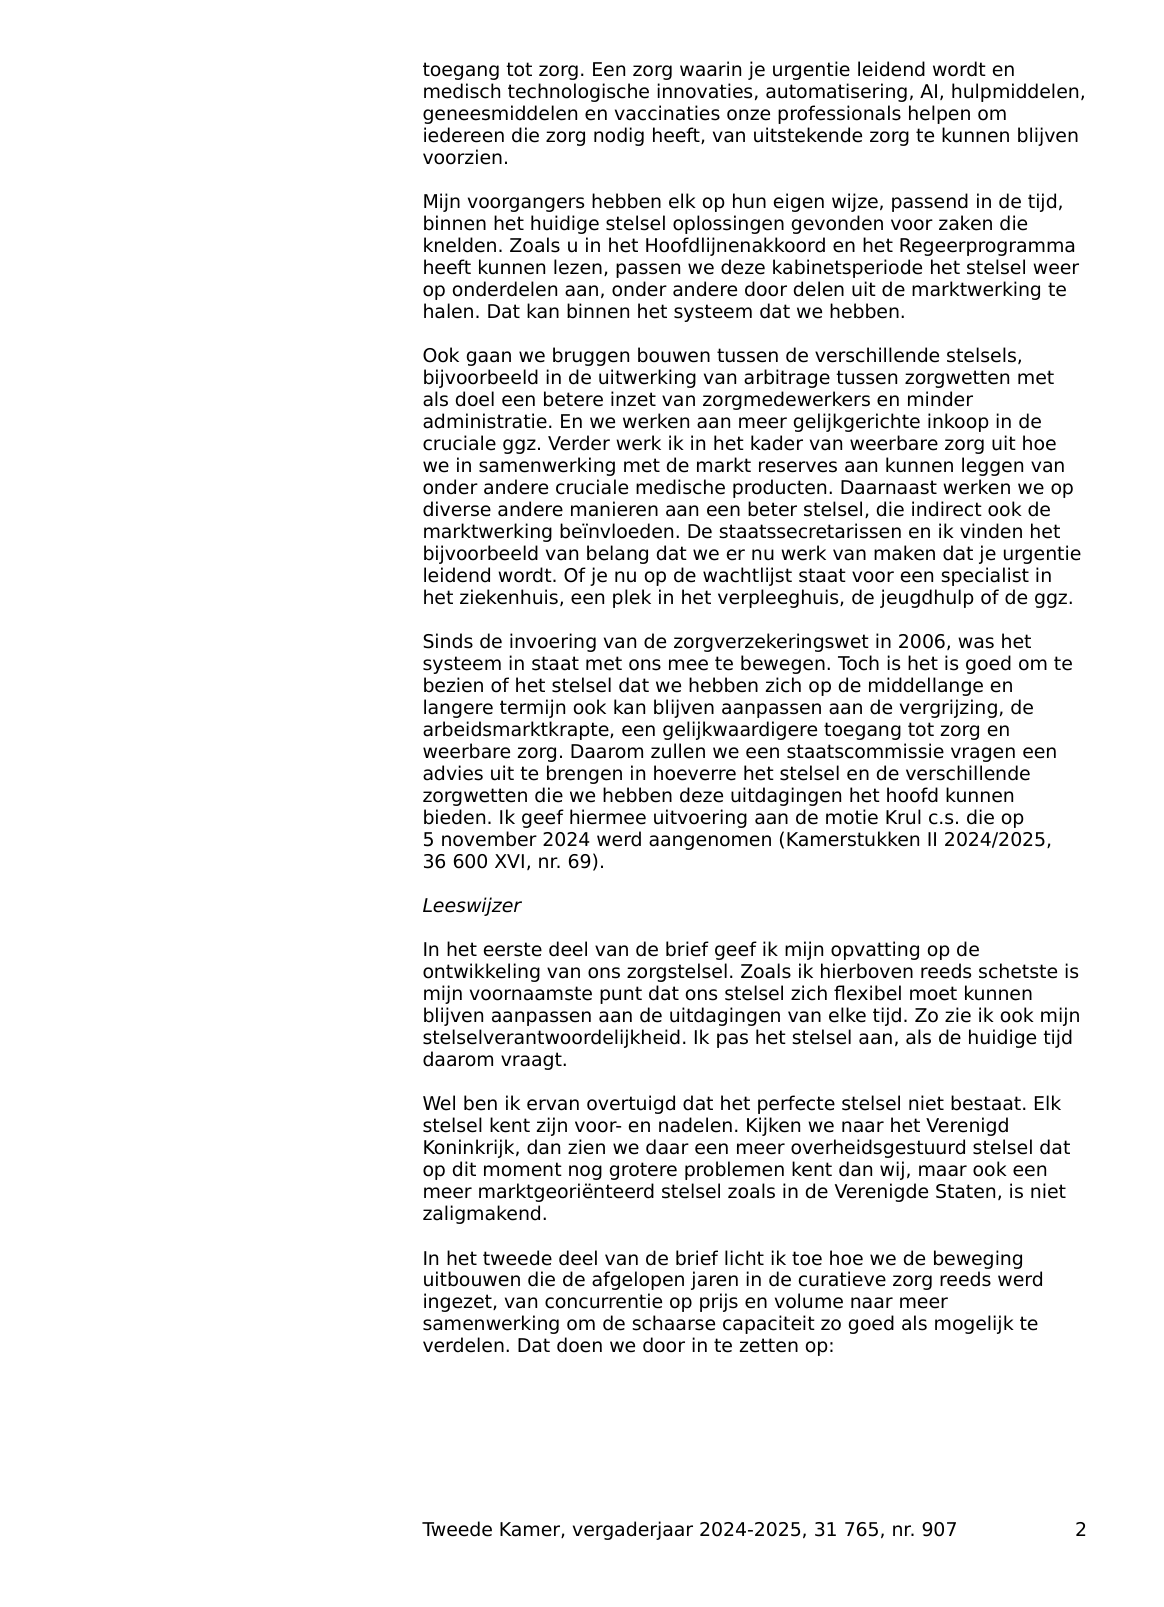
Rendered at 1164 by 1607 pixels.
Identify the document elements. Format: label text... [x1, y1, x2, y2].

text Sinds de invoering van de zorgverzekeringswet in 2006, was het systeem in staat met ons mee te bewegen. Toch is het is goed om te bezien of het stelsel dat we hebben zich op de middellange en langere termijn ook kan blijven aanpassen aan de vergrijzing, de arbeidsmarktkrapte, een gelijkwaardigere toegang tot zorg en weerbare zorg. Daarom zullen we een staatscommissie vragen een advies uit te brengen in hoeverre het stelsel en de verschillende zorgwetten die we hebben deze uitdagingen het hoofd kunnen bieden. Ik geef hiermee uitvoering aan de motie Krul c.s. die op 5 november 2024 werd aangenomen (Kamerstukken II 2024/2025, 36 600 XVI, nr. 69). [422, 631, 1087, 873]
text In het tweede deel van de brief licht ik toe hoe we de beweging uitbouwen die de afgelopen jaren in de curatieve zorg reeds werd ingezet, van concurrentie op prijs en volume naar meer samenwerking om de schaarse capaciteit zo goed als mogelijk te verdelen. Dat doen we door in te zetten op: [422, 1247, 1087, 1357]
subtitle Leeswijzer [422, 895, 1087, 917]
text toegang tot zorg. Een zorg waarin je urgentie leidend wordt en medisch technologische innovaties, automatisering, AI, hulpmiddelen, geneesmiddelen en vaccinaties onze professionals helpen om iedereen die zorg nodig heeft, van uitstekende zorg te kunnen blijven voorzien. [422, 59, 1087, 169]
text Mijn voorgangers hebben elk op hun eigen wijze, passend in de tijd, binnen het huidige stelsel oplossingen gevonden voor zaken die knelden. Zoals u in het Hoofdlijnenakkoord en het Regeerprogramma heeft kunnen lezen, passen we deze kabinetsperiode het stelsel weer op onderdelen aan, onder andere door delen uit de marktwerking te halen. Dat kan binnen het systeem dat we hebben. [422, 191, 1087, 323]
text Wel ben ik ervan overtuigd dat het perfecte stelsel niet bestaat. Elk stelsel kent zijn voor- en nadelen. Kijken we naar het Verenigd Koninkrijk, dan zien we daar een meer overheidsgestuurd stelsel dat op dit moment nog grotere problemen kent dan wij, maar ook een meer marktgeoriënteerd stelsel zoals in de Verenigde Staten, is niet zaligmakend. [422, 1093, 1087, 1225]
text Ook gaan we bruggen bouwen tussen de verschillende stelsels, bijvoorbeeld in de uitwerking van arbitrage tussen zorgwetten met als doel een betere inzet van zorgmedewerkers en minder administratie. En we werken aan meer gelijkgerichte inkoop in de cruciale ggz. Verder werk ik in het kader van weerbare zorg uit hoe we in samenwerking met de markt reserves aan kunnen leggen van onder andere cruciale medische producten. Daarnaast werken we op diverse andere manieren aan een beter stelsel, die indirect ook de marktwerking beïnvloeden. De staatssecretarissen en ik vinden het bijvoorbeeld van belang dat we er nu werk van maken dat je urgentie leidend wordt. Of je nu op de wachtlijst staat voor een specialist in het ziekenhuis, een plek in het verpleeghuis, de jeugdhulp of de ggz. [422, 345, 1087, 609]
text In het eerste deel van de brief geef ik mijn opvatting op de ontwikkeling van ons zorgstelsel. Zoals ik hierboven reeds schetste is mijn voornaamste punt dat ons stelsel zich flexibel moet kunnen blijven aanpassen aan de uitdagingen van elke tijd. Zo zie ik ook mijn stelselverantwoordelijkheid. Ik pas het stelsel aan, als de huidige tijd daarom vraagt. [422, 939, 1087, 1071]
